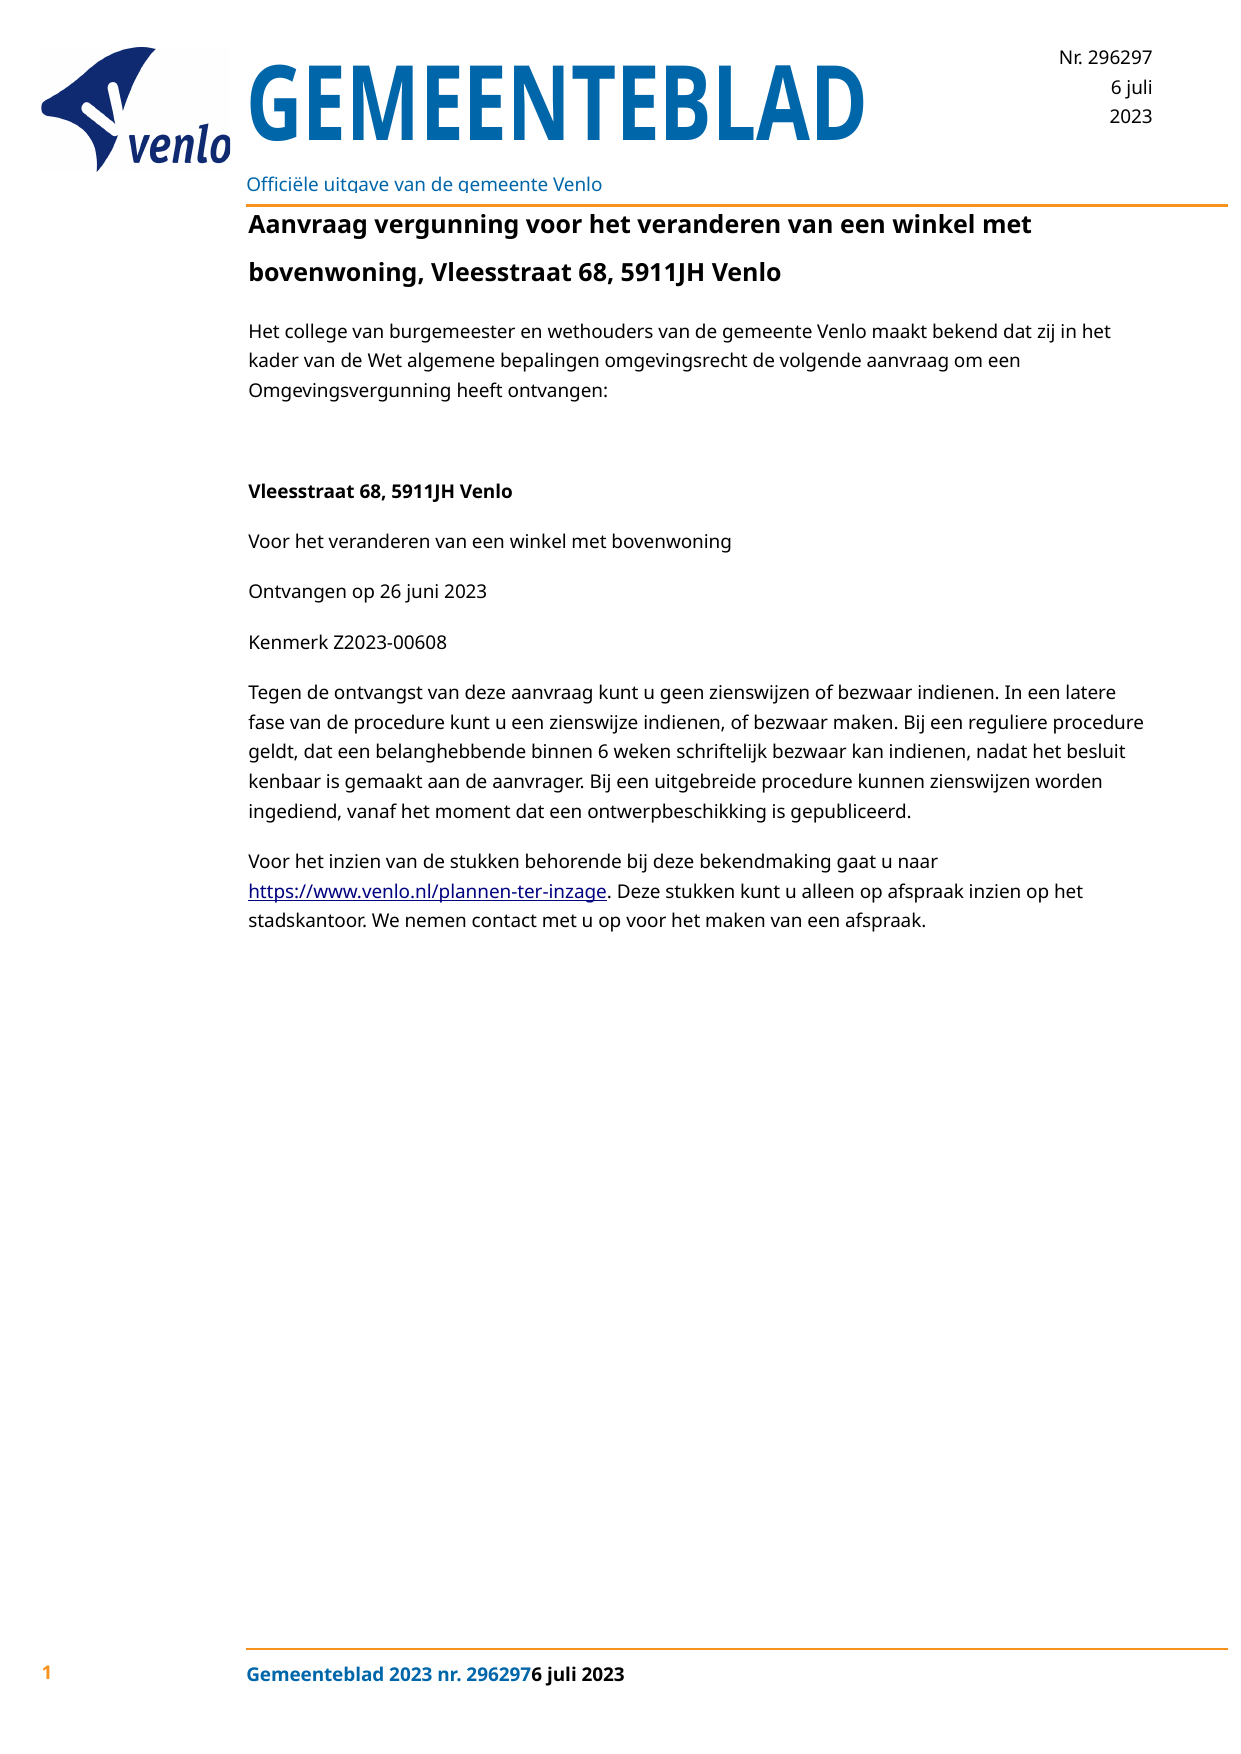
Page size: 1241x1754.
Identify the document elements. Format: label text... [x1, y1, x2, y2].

text Kenmerk Z2023-00608 [248, 629, 1152, 655]
text Ontvangen op 26 juni 2023 [248, 579, 1152, 604]
text Tegen de ontvangst van deze aanvraag kunt u geen zienswijzen of bezwaar indienen. In een latere fase van de procedure kunt u een zienswijze indienen, of bezwaar maken. Bij een reguliere procedure geldt, dat een belanghebbende binnen 6 weken schriftelijk bezwaar kan indienen, nadat het besluit kenbaar is gemaakt aan de aanvrager. Bij een uitgebreide procedure kunnen zienswijzen worden ingediend, vanaf het moment dat een ontwerpbeschikking is gepubliceerd. [248, 679, 1152, 824]
picture [41, 47, 231, 172]
text Voor het veranderen van een winkel met bovenwoning [248, 528, 1152, 554]
text Aanvraag vergunning voor het veranderen van een winkel met bovenwoning, Vleesstraat 68, 5911JH Venlo [248, 207, 1152, 288]
text Het college van burgemeester en wethouders van de gemeente Venlo maakt bekend dat zij in het kader van de Wet algemene bepalingen omgevingsrecht de volgende aanvraag om een Omgevingsvergunning heeft ontvangen: [248, 318, 1152, 403]
text Vleesstraat 68, 5911JH Venlo [248, 478, 1152, 504]
text Voor het inzien van de stukken behorende bij deze bekendmaking gaat u naar https://www.venlo.nl/plannen-ter-inzage. Deze stukken kunt u alleen op afspraak inzien op het stadskantoor. We nemen contact met u op voor het maken van een afspraak. [248, 848, 1152, 933]
